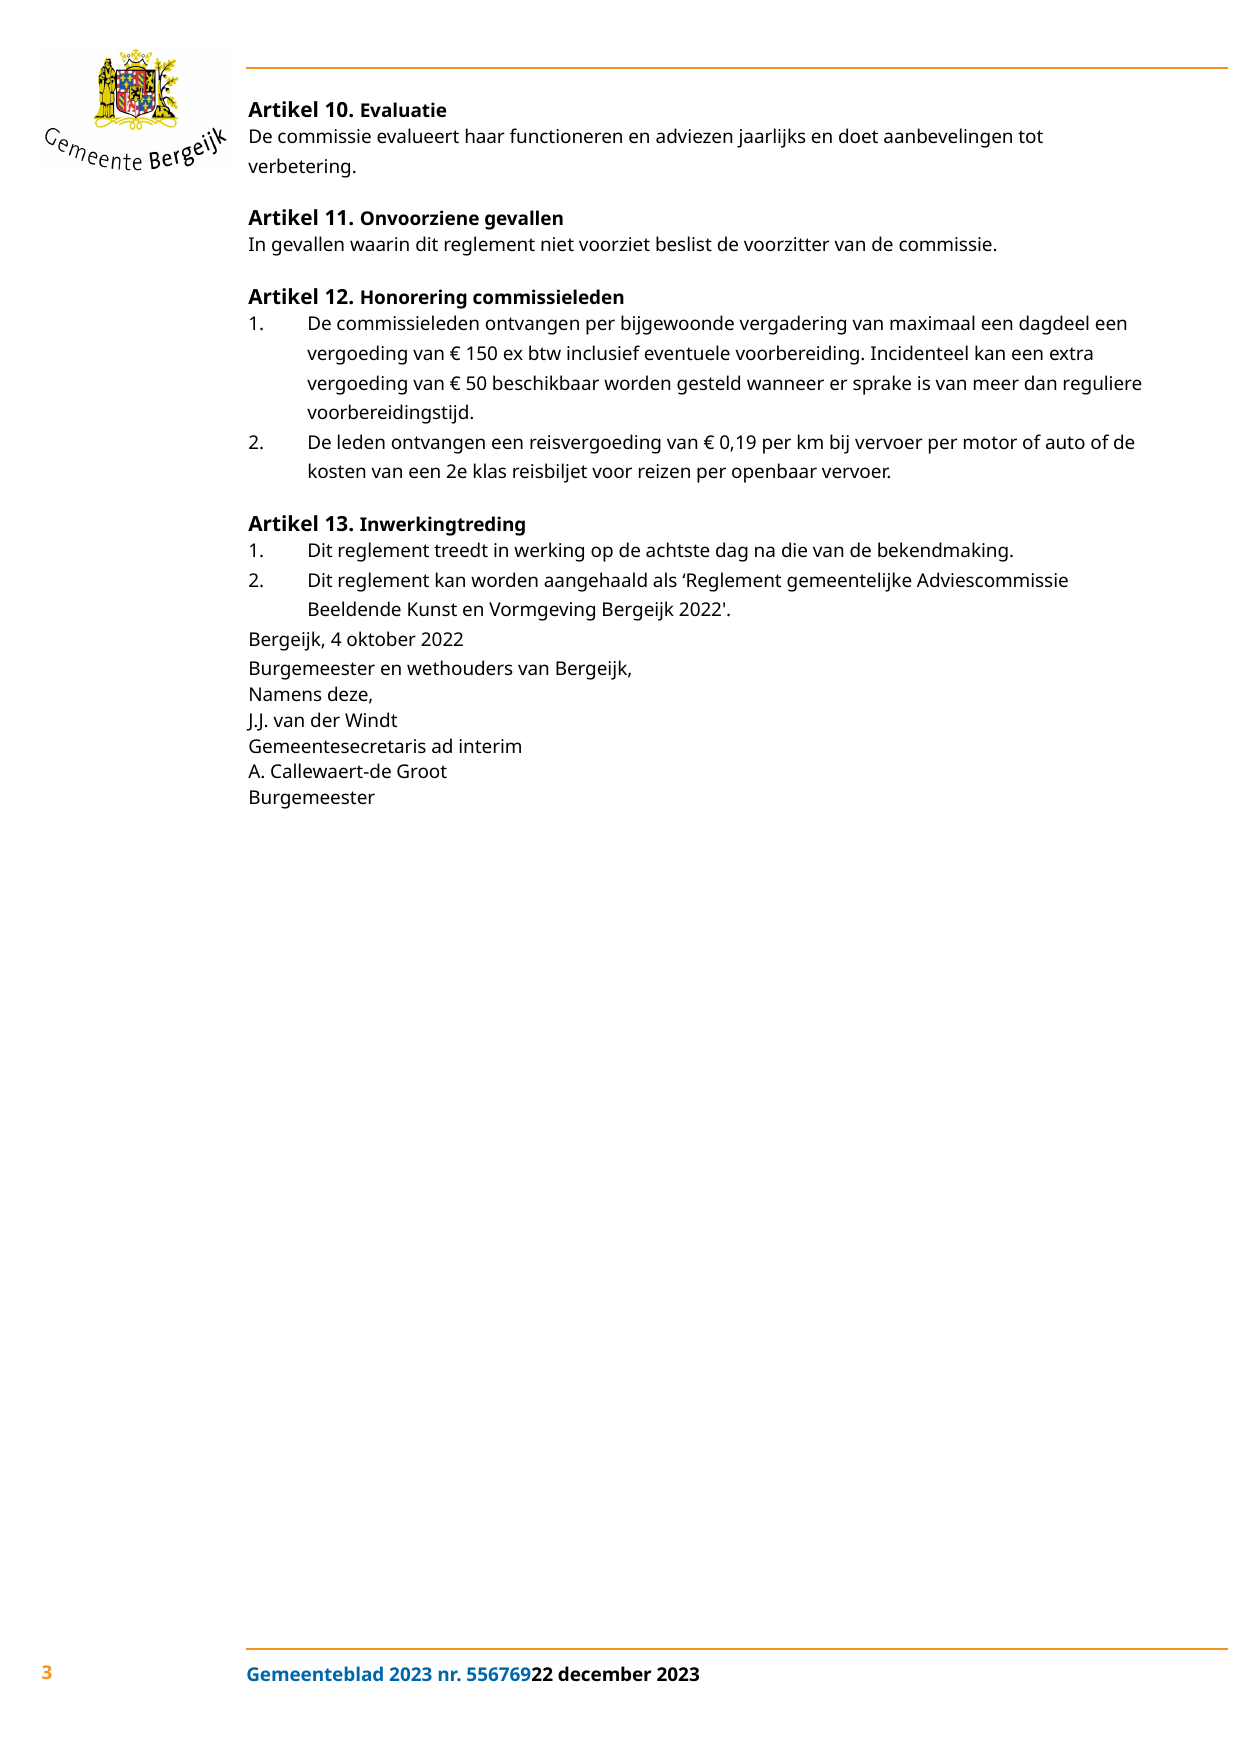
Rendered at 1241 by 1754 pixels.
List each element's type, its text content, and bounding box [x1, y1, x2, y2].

text Artikel 11. Onvoorziene gevallen [248, 203, 1152, 232]
list De commissieleden ontvangen per bijgewoonde vergadering van maximaal een dagdeel een vergoeding van € 150 ex btw inclusief eventuele voorbereiding. Incidenteel kan een extra vergoeding van € 50 beschikbaar worden gesteld wanneer er sprake is van meer dan reguliere voorbereidingstijd. [248, 311, 1152, 425]
text A. Callewaert-de Groot [248, 758, 1152, 784]
text In gevallen waarin dit reglement niet voorziet beslist de voorzitter van de commissie. [248, 232, 1152, 257]
text Bergeijk, 4 oktober 2022 [248, 626, 1152, 652]
text De commissie evalueert haar functioneren en adviezen jaarlijks en doet aanbevelingen tot verbetering. [248, 123, 1152, 178]
text Burgemeester en wethouders van Bergeijk, [248, 656, 1152, 681]
list Dit reglement treedt in werking op de achtste dag na die van de bekendmaking. [248, 537, 1152, 563]
list Dit reglement kan worden aangehaald als ‘Reglement gemeentelijke Adviescommissie Beeldende Kunst en Vormgeving Bergeijk 2022'. [248, 567, 1152, 622]
text Artikel 12. Honorering commissieleden [248, 282, 1152, 311]
picture [41, 47, 231, 172]
text Artikel 13. Inwerkingtreding [248, 509, 1152, 537]
list De leden ontvangen een reisvergoeding van € 0,19 per km bij vervoer per motor of auto of de kosten van een 2e klas reisbiljet voor reizen per openbaar vervoer. [248, 429, 1152, 484]
text J.J. van der Windt [248, 707, 1152, 733]
text Artikel 10. Evaluatie [248, 95, 1152, 123]
text Gemeentesecretaris ad interim [248, 733, 1152, 758]
text Burgemeester [248, 784, 1152, 810]
text Namens deze, [248, 681, 1152, 707]
